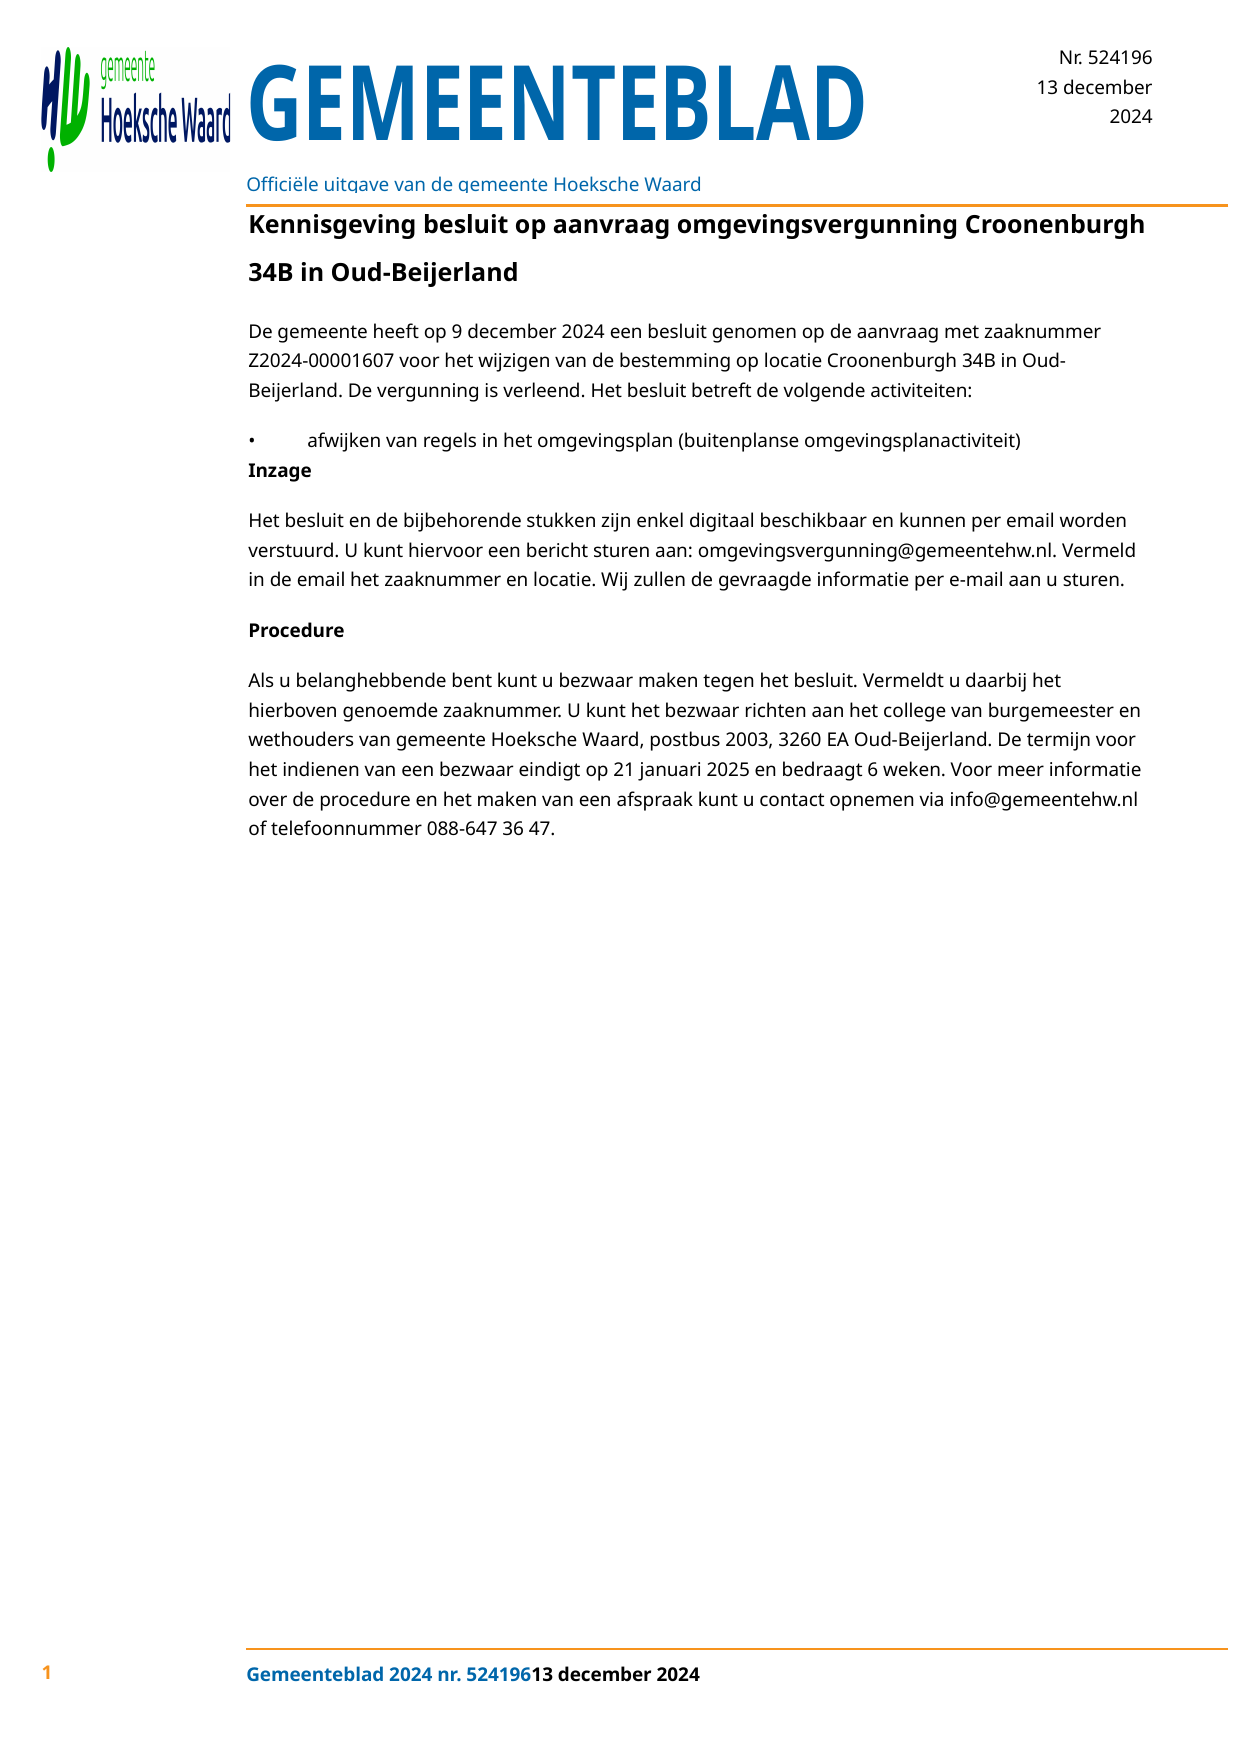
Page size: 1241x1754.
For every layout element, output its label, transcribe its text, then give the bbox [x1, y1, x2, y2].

list afwijken van regels in het omgevingsplan (buitenplanse omgevingsplanactiviteit) [248, 427, 1152, 453]
text Het besluit en de bijbehorende stukken zijn enkel digitaal beschikbaar en kunnen per email worden verstuurd. U kunt hiervoor een bericht sturen aan: omgevingsvergunning@gemeentehw.nl. Vermeld in de email het zaaknummer en locatie. Wij zullen de gevraagde informatie per e-mail aan u sturen. [248, 507, 1152, 592]
text Kennisgeving besluit op aanvraag omgevingsvergunning Croonenburgh 34B in Oud-Beijerland [248, 207, 1152, 288]
text De gemeente heeft op 9 december 2024 een besluit genomen op de aanvraag met zaaknummer Z2024-00001607 voor het wijzigen van de bestemming op locatie Croonenburgh 34B in Oud-Beijerland. De vergunning is verleend. Het besluit betreft de volgende activiteiten: [248, 318, 1152, 403]
text Als u belanghebbende bent kunt u bezwaar maken tegen het besluit. Vermeldt u daarbij het hierboven genoemde zaaknummer. U kunt het bezwaar richten aan het college van burgemeester en wethouders van gemeente Hoeksche Waard, postbus 2003, 3260 EA Oud-Beijerland. De termijn voor het indienen van een bezwaar eindigt op 21 januari 2025 en bedraagt 6 weken. Voor meer informatie over de procedure en het maken van een afspraak kunt u contact opnemen via info@gemeentehw.nl of telefoonnummer 088-647 36 47. [248, 667, 1152, 841]
picture [41, 47, 231, 172]
text Inzage [248, 457, 1152, 483]
text Procedure [248, 617, 1152, 643]
